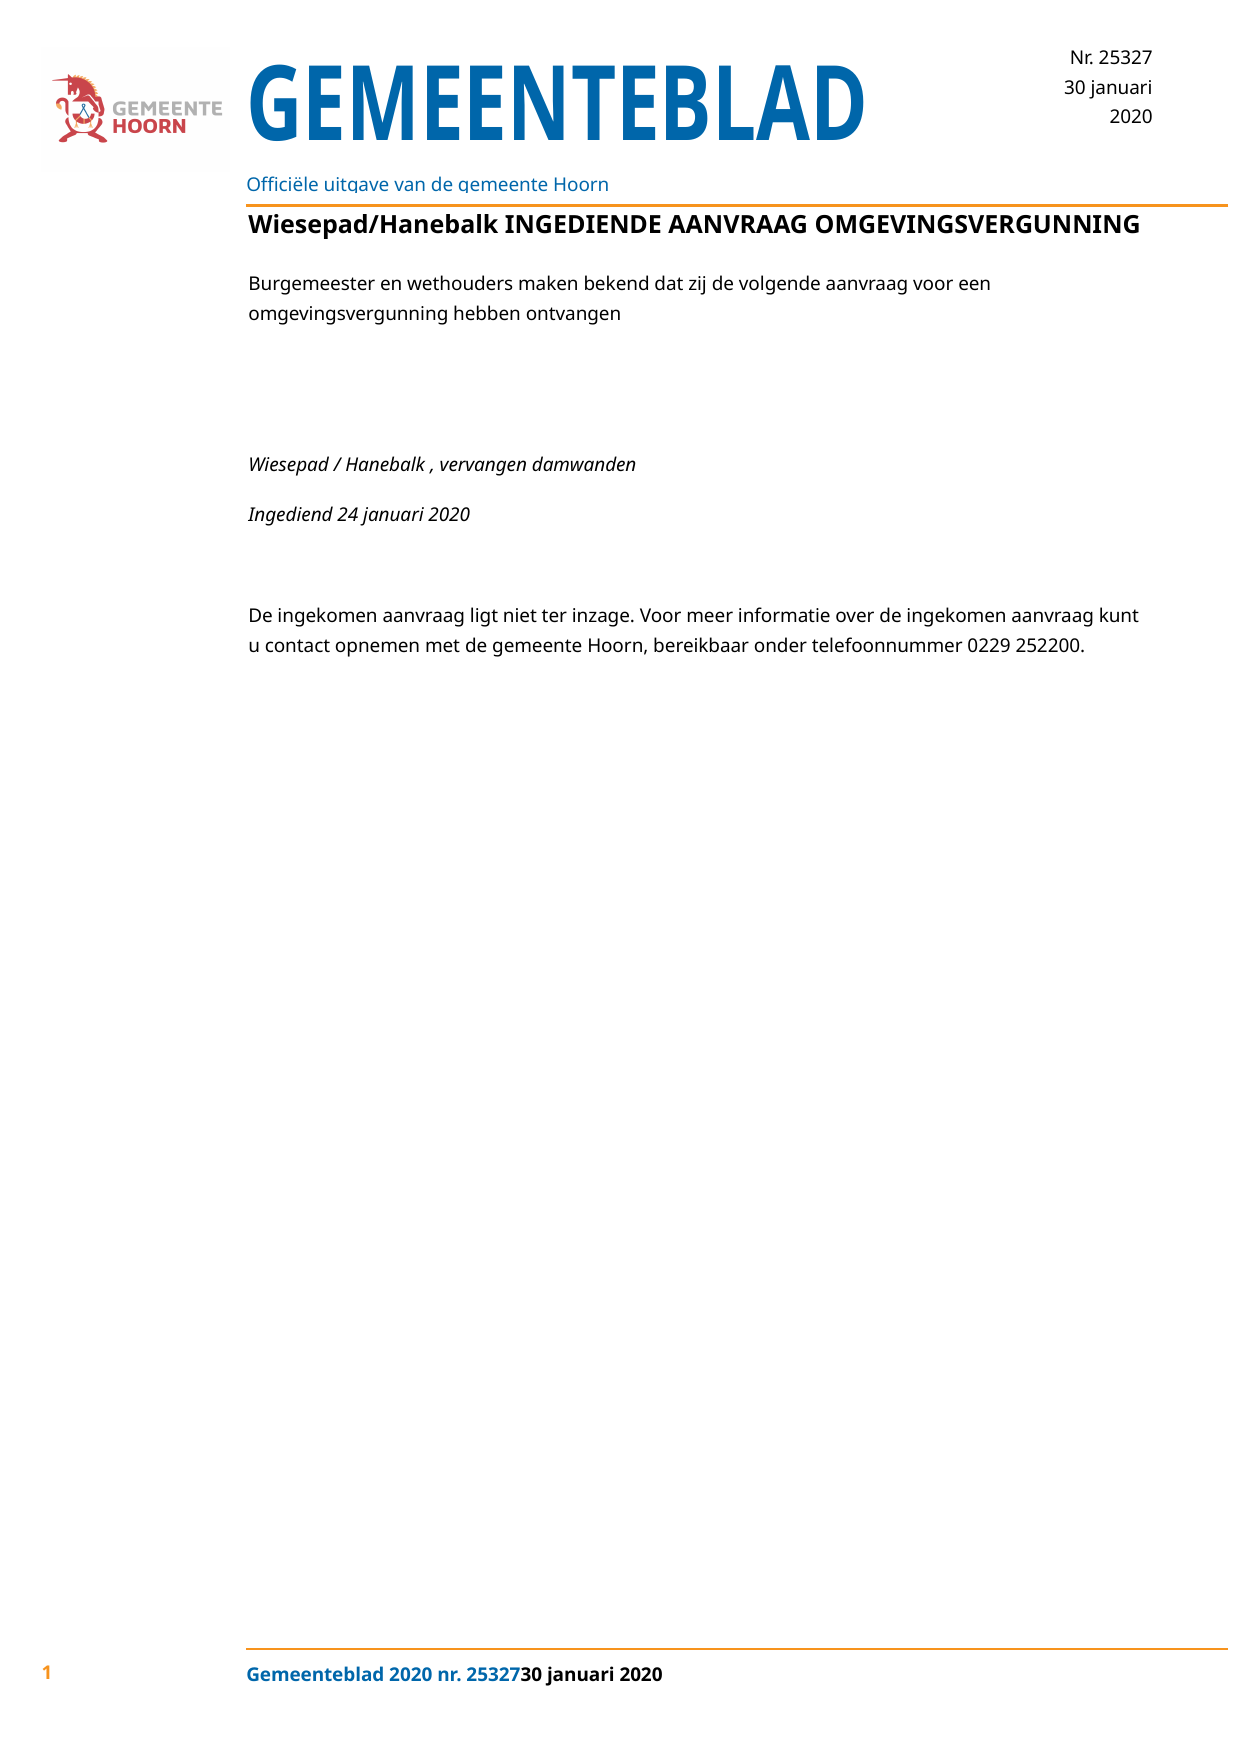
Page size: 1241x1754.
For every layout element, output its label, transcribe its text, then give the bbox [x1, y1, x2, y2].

text De ingekomen aanvraag ligt niet ter inzage. Voor meer informatie over de ingekomen aanvraag kunt u contact opnemen met de gemeente Hoorn, bereikbaar onder telefoonnummer 0229 252200. [248, 602, 1152, 658]
text Burgemeester en wethouders maken bekend dat zij de volgende aanvraag voor een omgevingsvergunning hebben ontvangen [248, 270, 1152, 326]
text Wiesepad / Hanebalk , vervangen damwanden [248, 451, 1152, 477]
text Ingediend 24 januari 2020 [248, 502, 1152, 527]
text Wiesepad/Hanebalk INGEDIENDE AANVRAAG OMGEVINGSVERGUNNING [248, 207, 1152, 241]
picture [41, 47, 231, 172]
